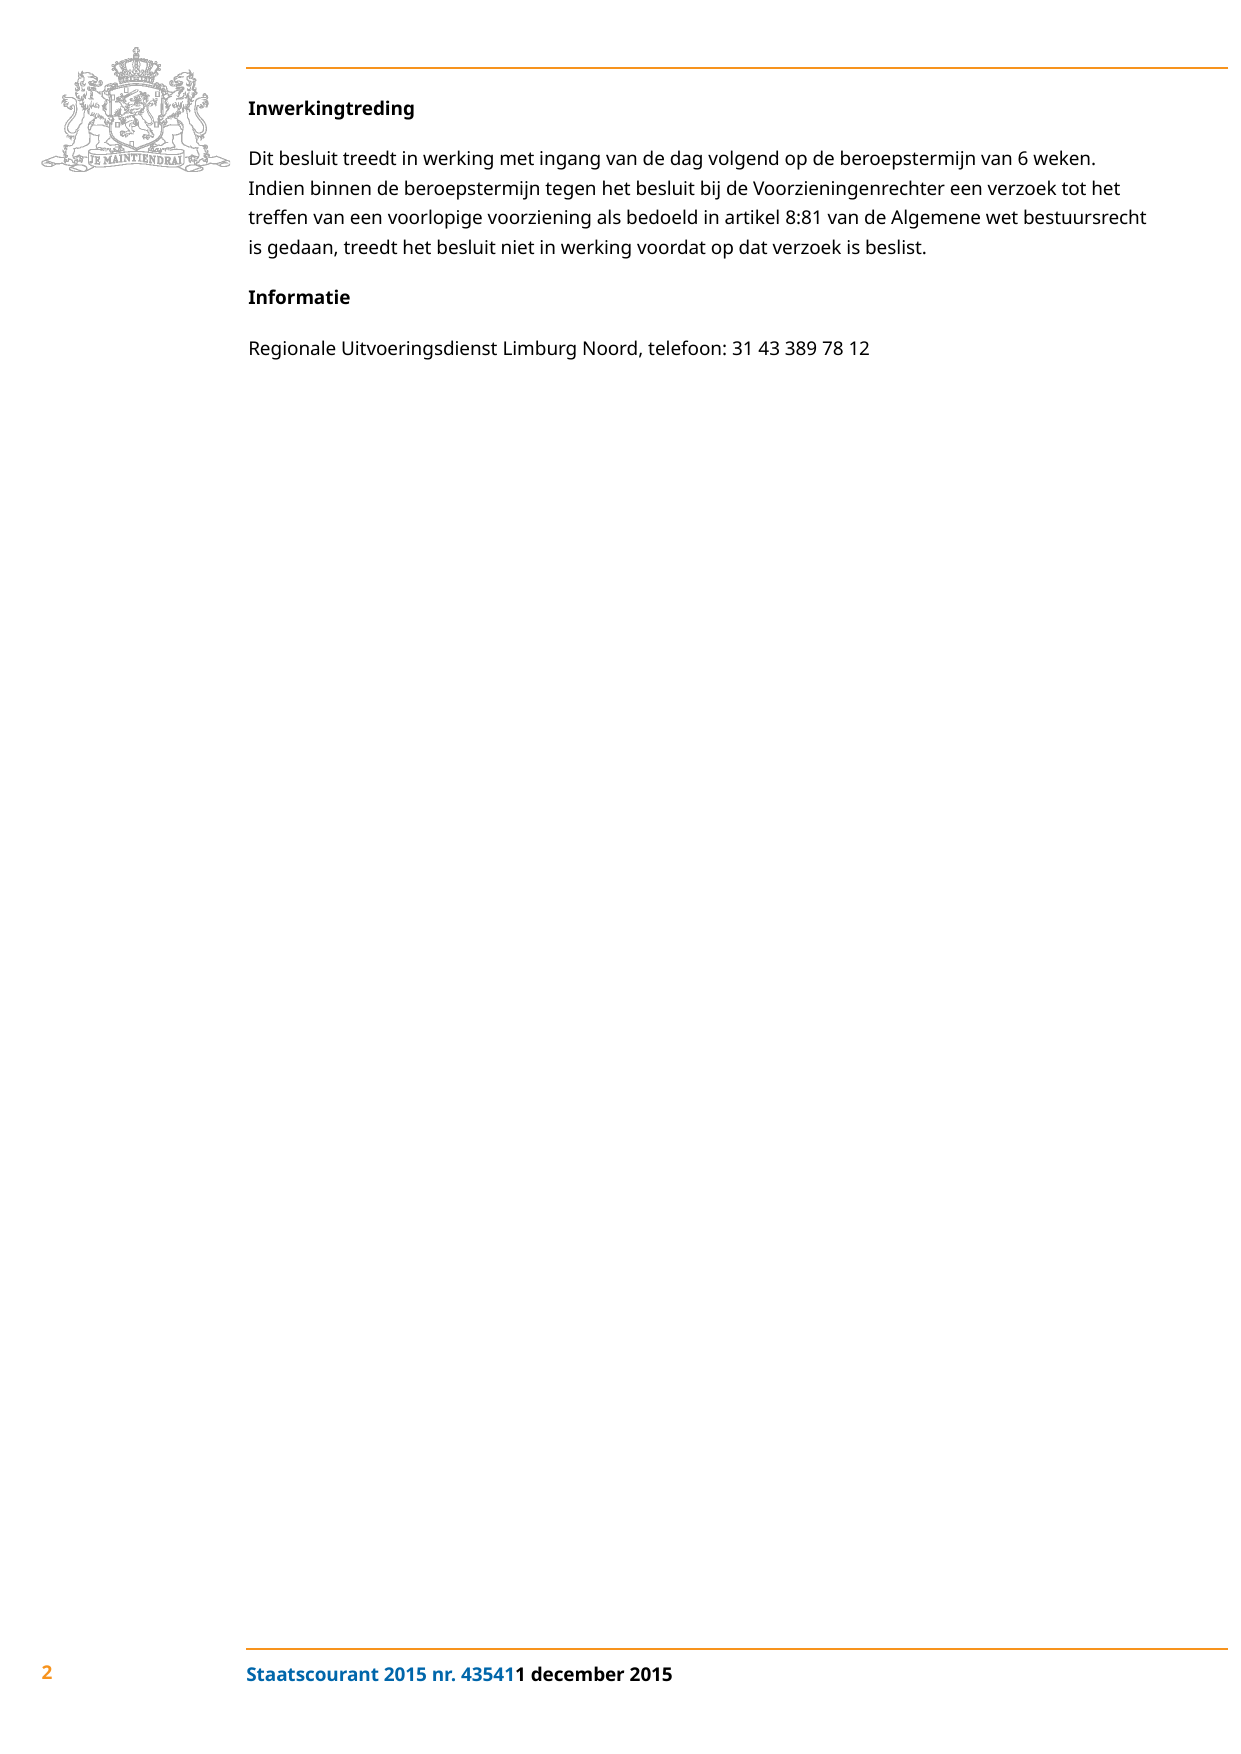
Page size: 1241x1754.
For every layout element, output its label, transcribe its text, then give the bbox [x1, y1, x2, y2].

text Informatie [248, 284, 1152, 310]
picture [41, 47, 231, 172]
text Inwerkingtreding [248, 95, 1152, 121]
text Dit besluit treedt in werking met ingang van de dag volgend op de beroepstermijn van 6 weken. Indien binnen de beroepstermijn tegen het besluit bij de Voorzieningenrechter een verzoek tot het treffen van een voorlopige voorziening als bedoeld in artikel 8:81 van de Algemene wet bestuursrecht is gedaan, treedt het besluit niet in werking voordat op dat verzoek is beslist. [248, 145, 1152, 260]
text Regionale Uitvoeringsdienst Limburg Noord, telefoon: 31 43 389 78 12 [248, 335, 1152, 361]
